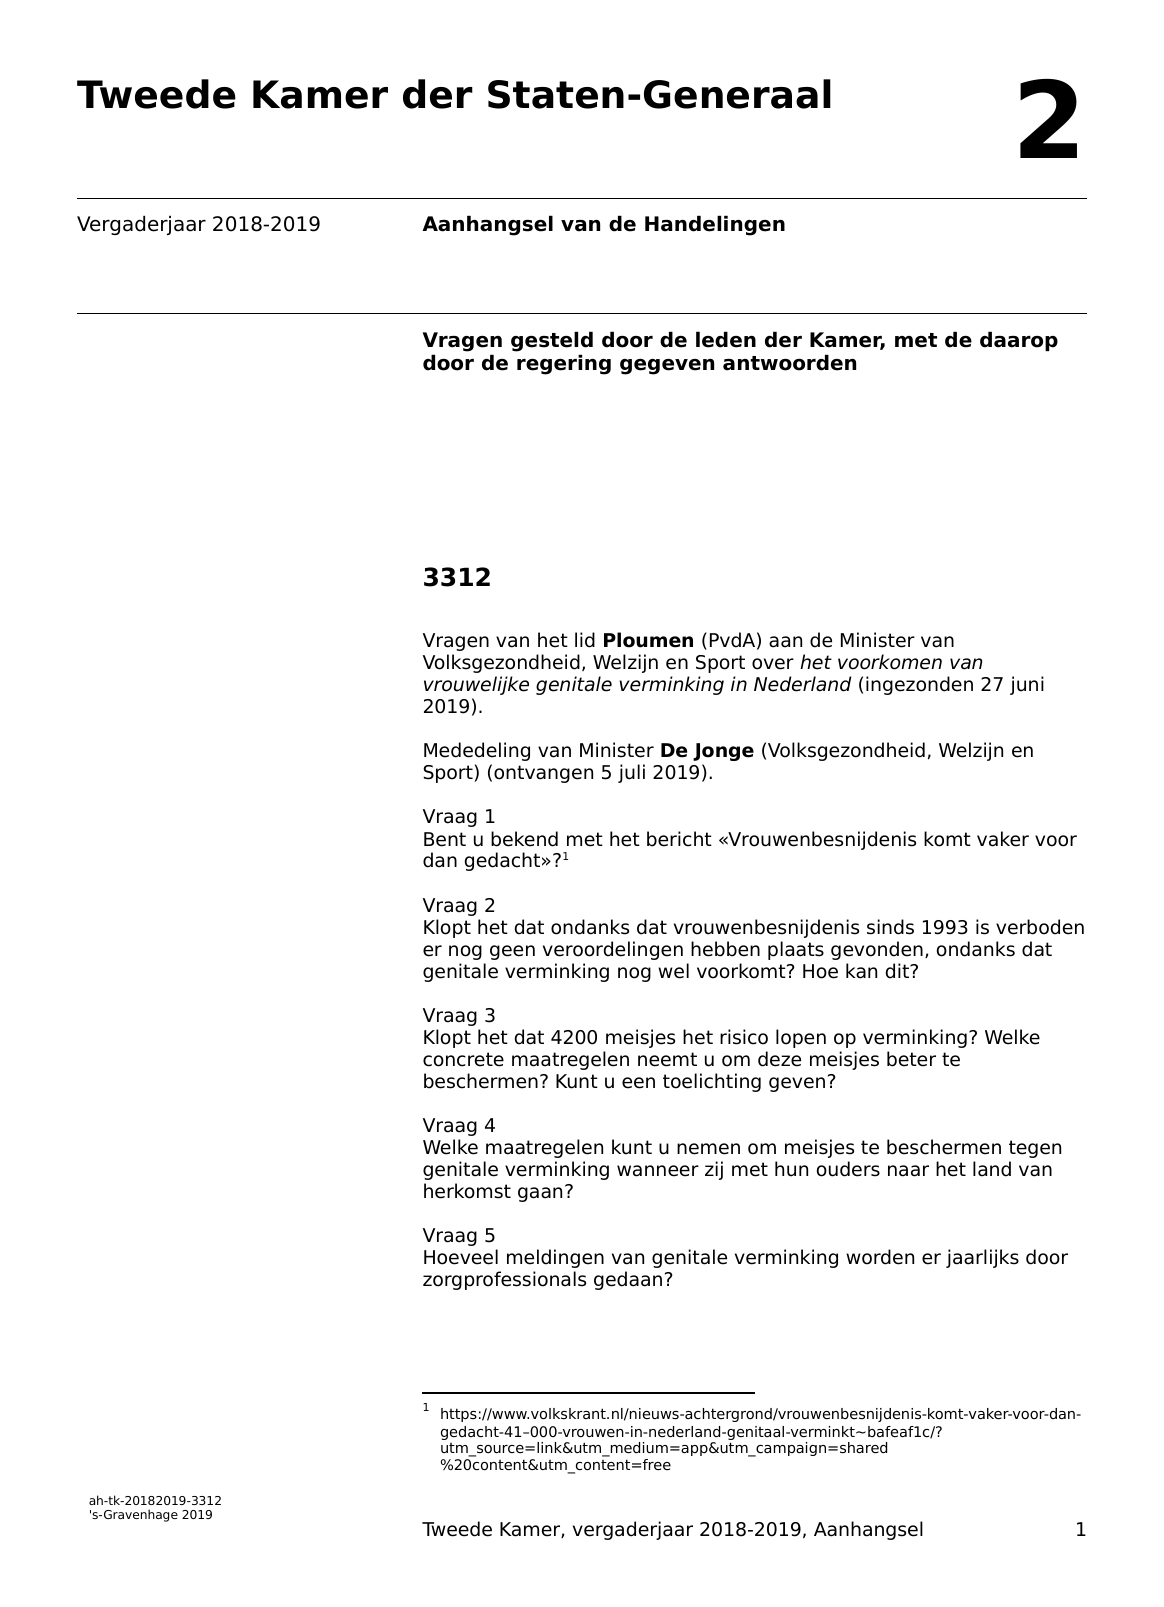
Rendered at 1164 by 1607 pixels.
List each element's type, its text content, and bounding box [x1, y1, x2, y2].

text Hoeveel meldingen van genitale verminking worden er jaarlijks door zorgprofessionals gedaan? [422, 1247, 1087, 1291]
table_header Tweede Kamer der Staten-Generaal [77, 59, 886, 198]
text 3312 [422, 563, 1087, 592]
table_cell Vergaderjaar 2018-2019 [77, 199, 422, 313]
text Klopt het dat ondanks dat vrouwenbesnijdenis sinds 1993 is verboden er nog geen veroordelingen hebben plaats gevonden, ondanks dat genitale verminking nog wel voorkomt? Hoe kan dit? [422, 917, 1087, 982]
text https://www.volkskrant.nl/nieuws-achtergrond/vrouwenbesnijdenis-komt-vaker-voor-dan-gedacht-41–000-vrouwen-in-nederland-genitaal-verminkt~bafeaf1c/?utm_source=link&utm_medium=app&utm_campaign=shared%20content&utm_content=free [422, 1402, 1087, 1474]
text Vraag 1 [422, 806, 1087, 828]
table_cell [77, 314, 422, 375]
table_cell Vragen gesteld door de leden der Kamer, met de daarop door de regering gegeven antwoorden [422, 314, 1087, 375]
text Mededeling van Minister De Jonge (Volksgezondheid, Welzijn en Sport) (ontvangen 5 juli 2019). [422, 740, 1087, 784]
text Vraag 2 [422, 894, 1087, 917]
text Vraag 3 [422, 1005, 1087, 1027]
text Klopt het dat 4200 meisjes het risico lopen op verminking? Welke concrete maatregelen neemt u om deze meisjes beter te beschermen? Kunt u een toelichting geven? [422, 1027, 1087, 1093]
text ah-tk-20182019-3312 [88, 1494, 323, 1508]
text 's-Gravenhage 2019 [88, 1508, 323, 1522]
table_header 2 [886, 59, 1087, 198]
text Vragen van het lid Ploumen (PvdA) aan de Minister van Volksgezondheid, Welzijn en Sport over het voorkomen van vrouwelijke genitale verminking in Nederland (ingezonden 27 juni 2019). [422, 630, 1087, 718]
text Bent u bekend met het bericht «Vrouwenbesnijdenis komt vaker voor dan gedacht»? [422, 828, 1087, 872]
text Vraag 5 [422, 1225, 1087, 1247]
text Welke maatregelen kunt u nemen om meisjes te beschermen tegen genitale verminking wanneer zij met hun ouders naar het land van herkomst gaan? [422, 1137, 1087, 1203]
text Vraag 4 [422, 1115, 1087, 1137]
table_cell Aanhangsel van de Handelingen [422, 199, 1087, 313]
